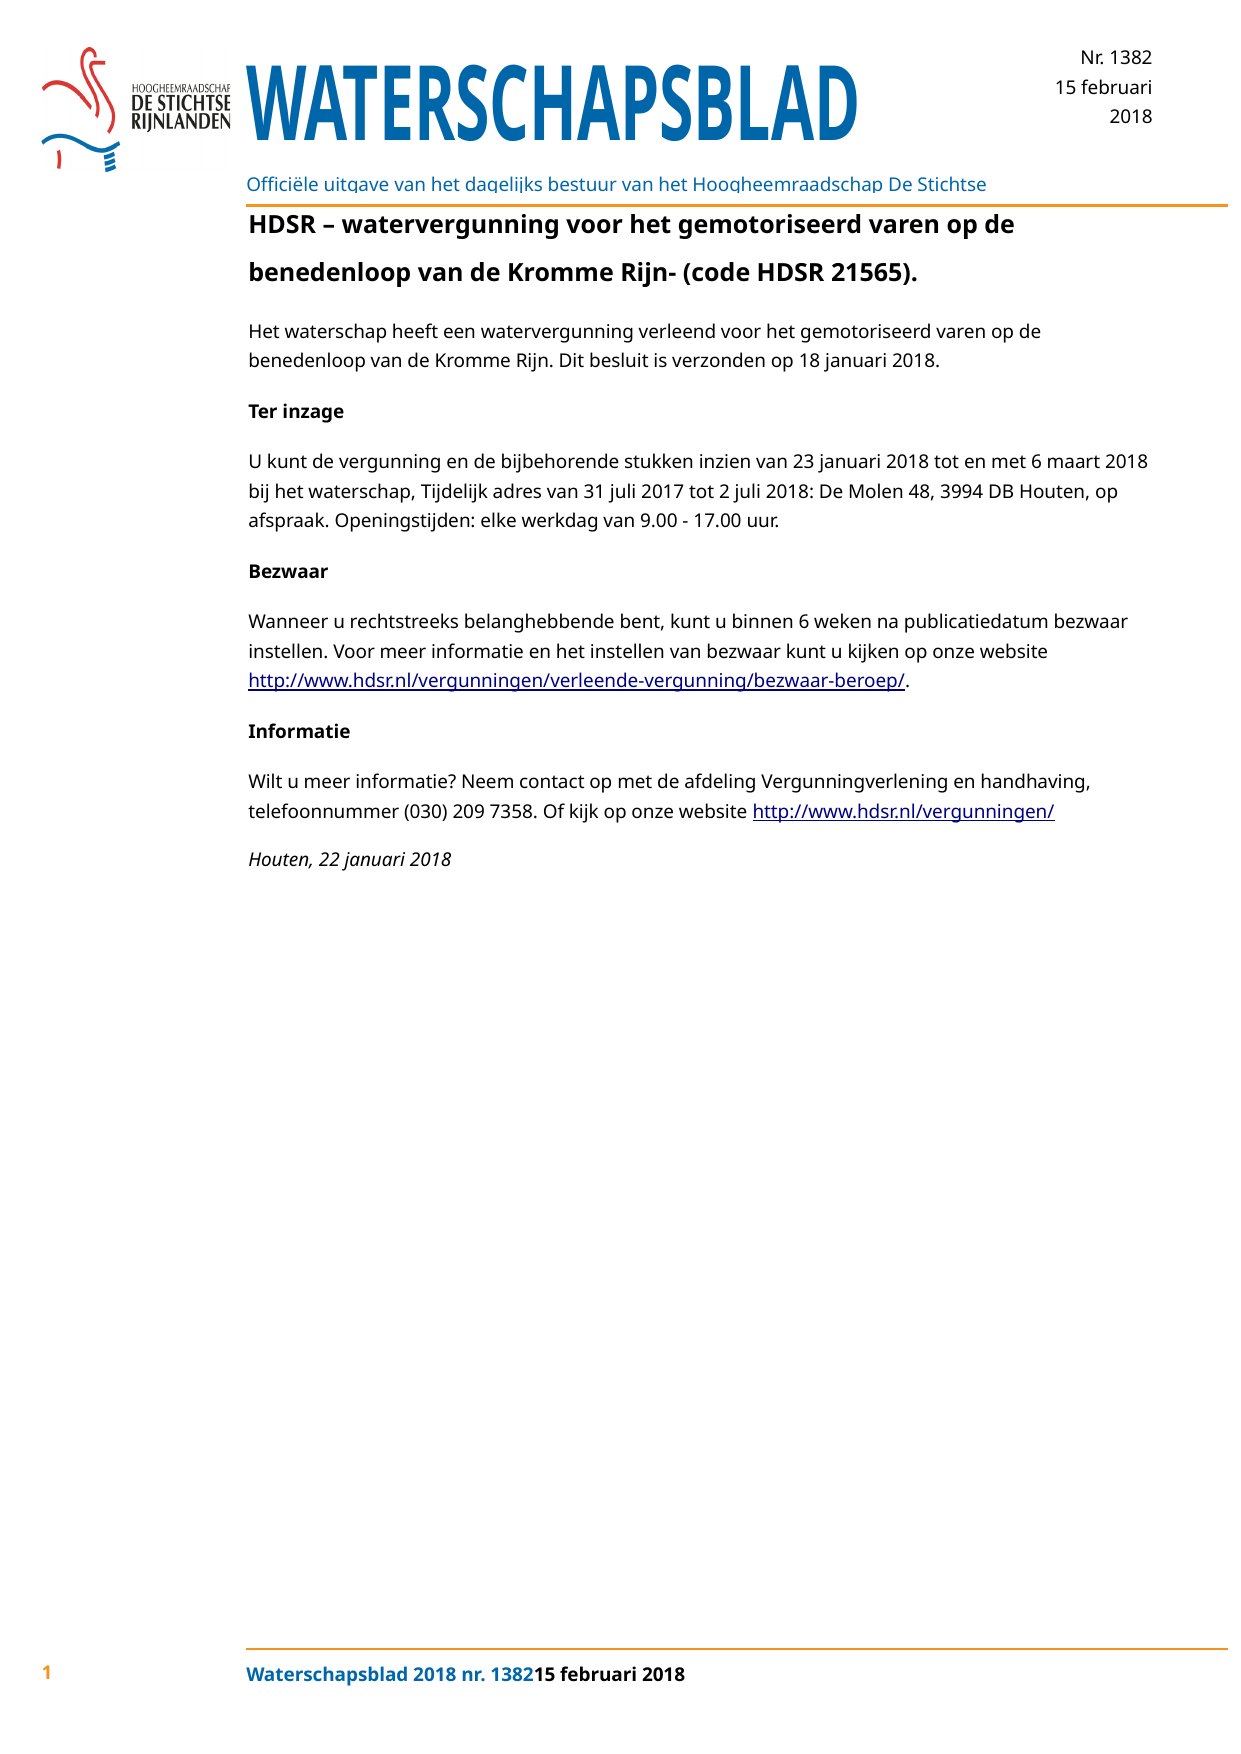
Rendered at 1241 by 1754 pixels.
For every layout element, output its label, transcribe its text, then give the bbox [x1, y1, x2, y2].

text Informatie [248, 718, 1152, 744]
text HDSR – watervergunning voor het gemotoriseerd varen op de benedenloop van de Kromme Rijn- (code HDSR 21565). [248, 207, 1152, 288]
text Het waterschap heeft een watervergunning verleend voor het gemotoriseerd varen op de benedenloop van de Kromme Rijn. Dit besluit is verzonden op 18 januari 2018. [248, 318, 1152, 373]
text Wilt u meer informatie? Neem contact op met de afdeling Vergunningverlening en handhaving, telefoonnummer (030) 209 7358. Of kijk op onze website http://www.hdsr.nl/vergunningen/ [248, 768, 1152, 824]
text Bezwaar [248, 558, 1152, 584]
text Houten, 22 januari 2018 [248, 846, 1152, 871]
text Wanneer u rechtstreeks belanghebbende bent, kunt u binnen 6 weken na publicatiedatum bezwaar instellen. Voor meer informatie en het instellen van bezwaar kunt u kijken op onze website http://www.hdsr.nl/vergunningen/verleende-vergunning/bezwaar-beroep/. [248, 608, 1152, 693]
text U kunt de vergunning en de bijbehorende stukken inzien van 23 januari 2018 tot en met 6 maart 2018 bij het waterschap, Tijdelijk adres van 31 juli 2017 tot 2 juli 2018: De Molen 48, 3994 DB Houten, op afspraak. Openingstijden: elke werkdag van 9.00 - 17.00 uur. [248, 448, 1152, 533]
picture [41, 47, 231, 172]
text Ter inzage [248, 398, 1152, 424]
